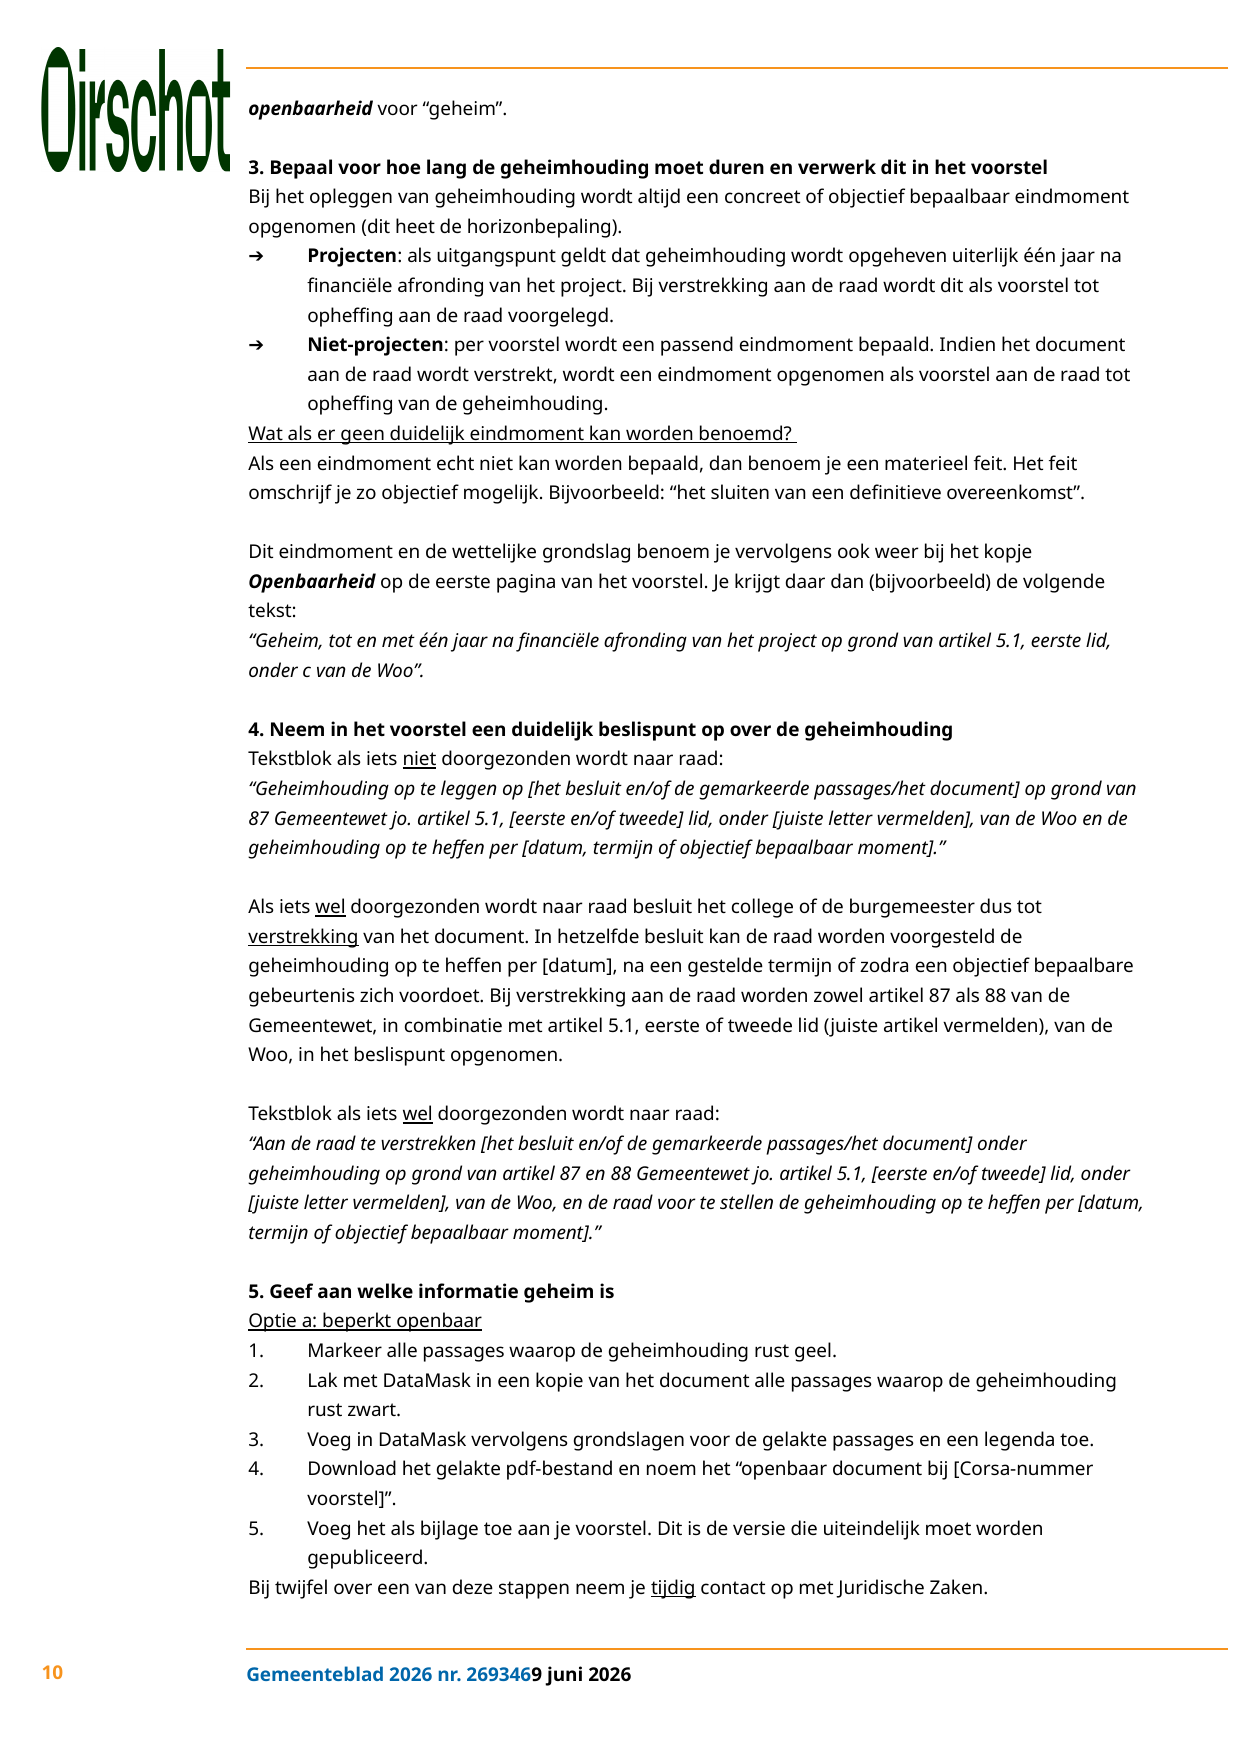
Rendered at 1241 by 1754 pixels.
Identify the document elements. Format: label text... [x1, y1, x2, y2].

text 3. Bepaal voor hoe lang de geheimhouding moet duren en verwerk dit in het voorstel [248, 154, 1152, 180]
text Tekstblok als iets wel doorgezonden wordt naar raad: [248, 1101, 1152, 1126]
text Optie a: beperkt openbaar [248, 1308, 1152, 1333]
text “Aan de raad te verstrekken [het besluit en/of de gemarkeerde passages/het document] onder geheimhouding op grond van artikel 87 en 88 Gemeentewet jo. artikel 5.1, [eerste en/of tweede] lid, onder [juiste letter vermelden], van de Woo, en de raad voor te stellen de geheimhouding op te heffen per [datum, termijn of objectief bepaalbaar moment].” [248, 1130, 1152, 1245]
text openbaarheid voor “geheim”. [248, 95, 1152, 121]
text “Geheim, tot en met één jaar na financiële afronding van het project op grond van artikel 5.1, eerste lid, onder c van de Woo”. [248, 627, 1152, 683]
text 4. Neem in het voorstel een duidelijk beslispunt op over de geheimhouding [248, 716, 1152, 742]
list Voeg in DataMask vervolgens grondslagen voor de gelakte passages en een legenda toe. [248, 1426, 1152, 1452]
text 5. Geef aan welke informatie geheim is [248, 1278, 1152, 1304]
list Niet-projecten: per voorstel wordt een passend eindmoment bepaald. Indien het document aan de raad wordt verstrekt, wordt een eindmoment opgenomen als voorstel aan de raad tot opheffing van de geheimhouding. [248, 331, 1152, 416]
list Lak met DataMask in een kopie van het document alle passages waarop de geheimhouding rust zwart. [248, 1367, 1152, 1422]
list Download het gelakte pdf-bestand en noem het “openbaar document bij [Corsa-nummer voorstel]”. [248, 1456, 1152, 1511]
list Projecten: als uitgangspunt geldt dat geheimhouding wordt opgeheven uiterlijk één jaar na financiële afronding van het project. Bij verstrekking aan de raad wordt dit als voorstel tot opheffing aan de raad voorgelegd. [248, 243, 1152, 328]
list Markeer alle passages waarop de geheimhouding rust geel. [248, 1337, 1152, 1363]
text “Geheimhouding op te leggen op [het besluit en/of de gemarkeerde passages/het document] op grond van 87 Gemeentewet jo. artikel 5.1, [eerste en/of tweede] lid, onder [juiste letter vermelden], van de Woo en de geheimhouding op te heffen per [datum, termijn of objectief bepaalbaar moment].” [248, 775, 1152, 860]
text Als iets wel doorgezonden wordt naar raad besluit het college of de burgemeester dus tot verstrekking van het document. In hetzelfde besluit kan de raad worden voorgesteld de geheimhouding op te heffen per [datum], na een gestelde termijn of zodra een objectief bepaalbare gebeurtenis zich voordoet. Bij verstrekking aan de raad worden zowel artikel 87 als 88 van de Gemeentewet, in combinatie met artikel 5.1, eerste of tweede lid (juiste artikel vermelden), van de Woo, in het beslispunt opgenomen. [248, 893, 1152, 1067]
text Tekstblok als iets niet doorgezonden wordt naar raad: [248, 746, 1152, 771]
text Bij twijfel over een van deze stappen neem je tijdig contact op met Juridische Zaken. [248, 1574, 1152, 1600]
text Bij het opleggen van geheimhouding wordt altijd een concreet of objectief bepaalbaar eindmoment opgenomen (dit heet de horizonbepaling). [248, 183, 1152, 239]
picture [41, 47, 231, 172]
text Dit eindmoment en de wettelijke grondslag benoem je vervolgens ook weer bij het kopje Openbaarheid op de eerste pagina van het voorstel. Je krijgt daar dan (bijvoorbeeld) de volgende tekst: [248, 538, 1152, 623]
list Voeg het als bijlage toe aan je voorstel. Dit is de versie die uiteindelijk moet worden gepubliceerd. [248, 1515, 1152, 1570]
text Wat als er geen duidelijk eindmoment kan worden benoemd? [248, 420, 1152, 446]
text Als een eindmoment echt niet kan worden bepaald, dan benoem je een materieel feit. Het feit omschrijf je zo objectief mogelijk. Bijvoorbeeld: “het sluiten van een definitieve overeenkomst”. [248, 450, 1152, 505]
